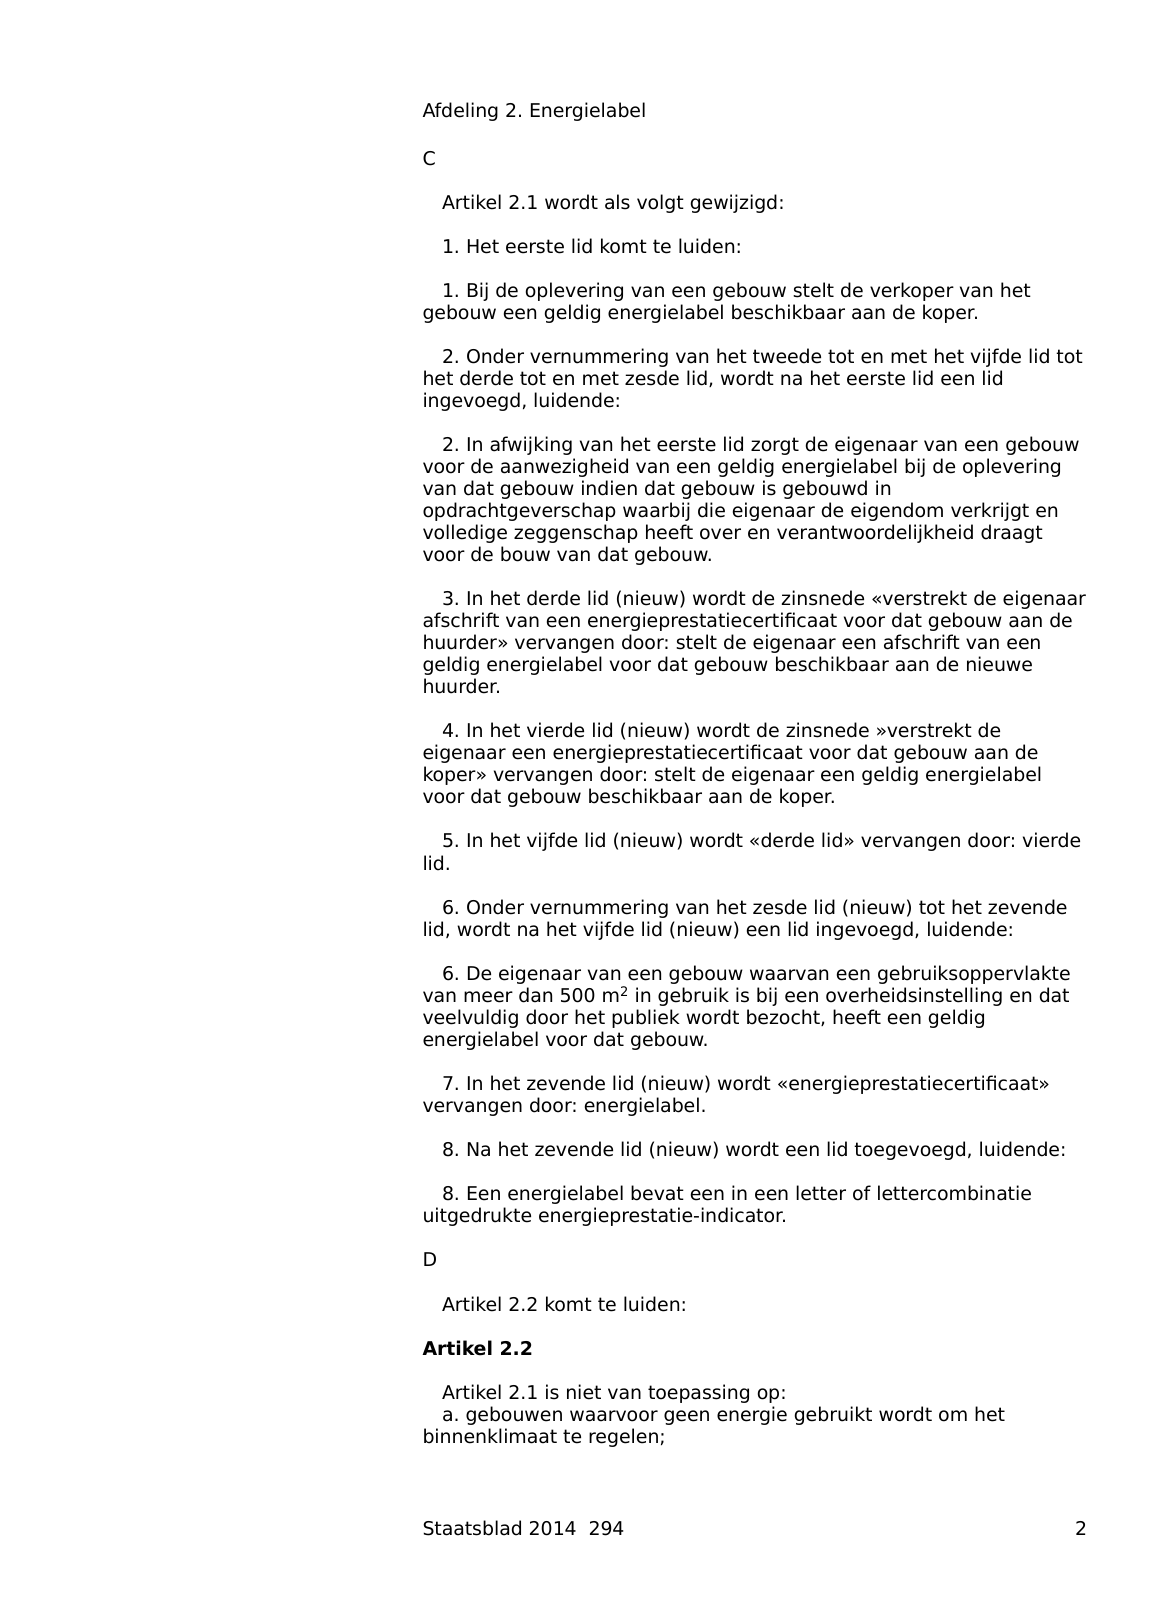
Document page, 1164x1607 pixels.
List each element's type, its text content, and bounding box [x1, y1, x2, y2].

text 8. Na het zevende lid (nieuw) wordt een lid toegevoegd, luidende: [422, 1139, 1087, 1161]
text Artikel 2.1 wordt als volgt gewijzigd: [422, 192, 1087, 213]
text 1. Bij de oplevering van een gebouw stelt de verkoper van het gebouw een geldig energielabel beschikbaar aan de koper. [422, 280, 1087, 324]
text 2. In afwijking van het eerste lid zorgt de eigenaar van een gebouw voor de aanwezigheid van een geldig energielabel bij de oplevering van dat gebouw indien dat gebouw is gebouwd in opdrachtgeverschap waarbij die eigenaar de eigendom verkrijgt en volledige zeggenschap heeft over en verantwoordelijkheid draagt voor de bouw van dat gebouw. [422, 434, 1087, 566]
text 2. Onder vernummering van het tweede tot en met het vijfde lid tot het derde tot en met zesde lid, wordt na het eerste lid een lid ingevoegd, luidende: [422, 346, 1087, 412]
text 6. Onder vernummering van het zesde lid (nieuw) tot het zevende lid, wordt na het vijfde lid (nieuw) een lid ingevoegd, luidende: [422, 897, 1087, 941]
subtitle Artikel 2.2 [422, 1338, 1087, 1359]
subtitle Afdeling 2. Energielabel [422, 100, 1087, 122]
text a. gebouwen waarvoor geen energie gebruikt wordt om het binnenklimaat te regelen; [422, 1404, 1087, 1448]
text 4. In het vierde lid (nieuw) wordt de zinsnede »verstrekt de eigenaar een energieprestatiecertificaat voor dat gebouw aan de koper» vervangen door: stelt de eigenaar een geldig energielabel voor dat gebouw beschikbaar aan de koper. [422, 720, 1087, 808]
text 3. In het derde lid (nieuw) wordt de zinsnede «verstrekt de eigenaar afschrift van een energieprestatiecertificaat voor dat gebouw aan de huurder» vervangen door: stelt de eigenaar een afschrift van een geldig energielabel voor dat gebouw beschikbaar aan de nieuwe huurder. [422, 588, 1087, 698]
text D [422, 1249, 1087, 1271]
text 8. Een energielabel bevat een in een letter of lettercombinatie uitgedrukte energieprestatie-indicator. [422, 1183, 1087, 1227]
text 7. In het zevende lid (nieuw) wordt «energieprestatiecertificaat» vervangen door: energielabel. [422, 1073, 1087, 1117]
text Artikel 2.1 is niet van toepassing op: [422, 1382, 1087, 1404]
text 5. In het vijfde lid (nieuw) wordt «derde lid» vervangen door: vierde lid. [422, 830, 1087, 874]
text C [422, 147, 1087, 169]
text 1. Het eerste lid komt te luiden: [422, 236, 1087, 258]
text 6. De eigenaar van een gebouw waarvan een gebruiksoppervlakte van meer dan 500 m2 in gebruik is bij een overheidsinstelling en dat veelvuldig door het publiek wordt bezocht, heeft een geldig energielabel voor dat gebouw. [422, 963, 1087, 1051]
text Artikel 2.2 komt te luiden: [422, 1293, 1087, 1315]
